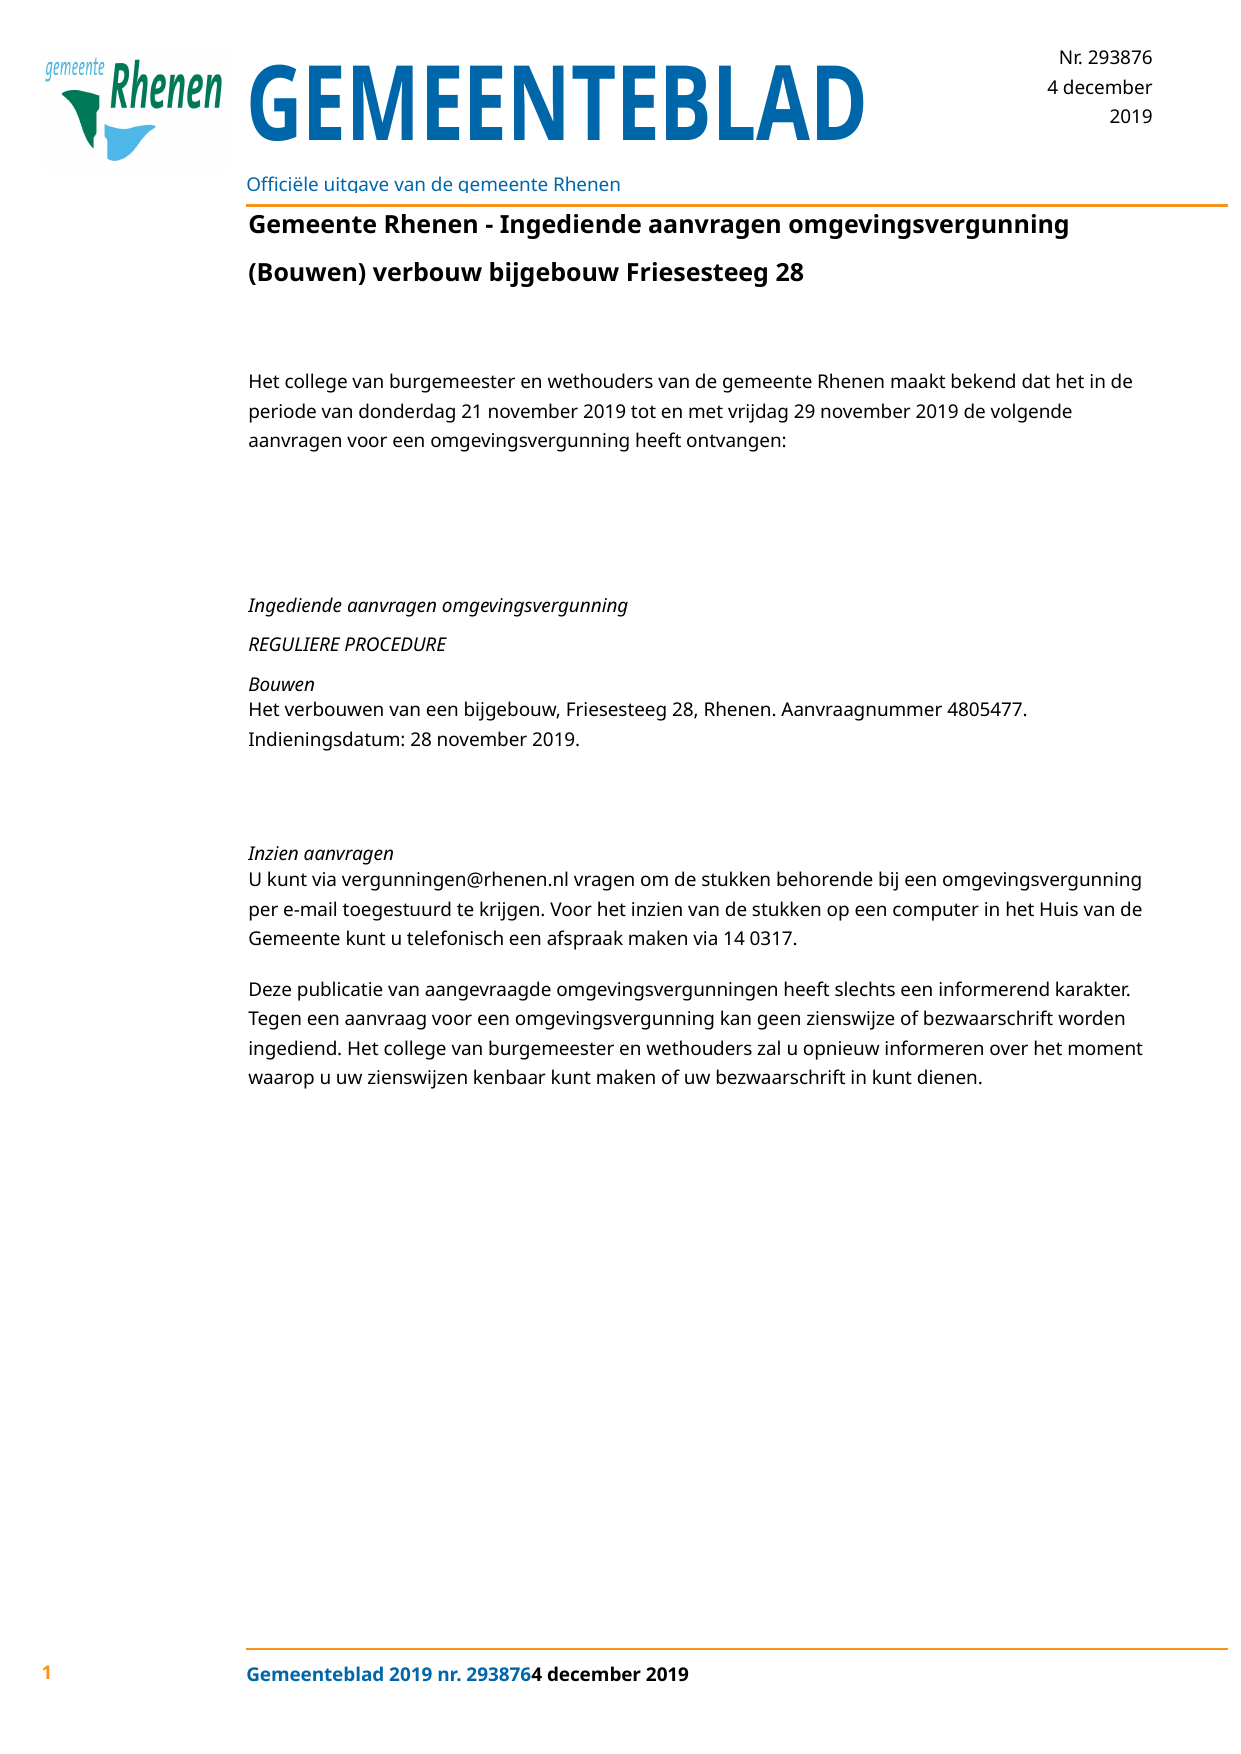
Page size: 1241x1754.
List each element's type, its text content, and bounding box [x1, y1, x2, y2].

text Inzien aanvragen [248, 841, 1152, 866]
text Het college van burgemeester en wethouders van de gemeente Rhenen maakt bekend dat het in de periode van donderdag 21 november 2019 tot en met vrijdag 29 november 2019 de volgende aanvragen voor een omgevingsvergunning heeft ontvangen: [248, 368, 1152, 453]
text REGULIERE PROCEDURE [248, 632, 1152, 657]
text Gemeente Rhenen - Ingediende aanvragen omgevingsvergunning (Bouwen) verbouw bijgebouw Friesesteeg 28 [248, 207, 1152, 288]
picture [41, 47, 231, 172]
text Het verbouwen van een bijgebouw, Friesesteeg 28, Rhenen. Aanvraagnummer 4805477. Indieningsdatum: 28 november 2019. [248, 697, 1152, 752]
text Deze publicatie van aangevraagde omgevingsvergunningen heeft slechts een informerend karakter. Tegen een aanvraag voor een omgevingsvergunning kan geen zienswijze of bezwaarschrift worden ingediend. Het college van burgemeester en wethouders zal u opnieuw informeren over het moment waarop u uw zienswijzen kenbaar kunt maken of uw bezwaarschrift in kunt dienen. [248, 976, 1152, 1090]
text Bouwen [248, 671, 1152, 697]
text Ingediende aanvragen omgevingsvergunning [248, 592, 1152, 618]
text U kunt via vergunningen@rhenen.nl vragen om de stukken behorende bij een omgevingsvergunning per e-mail toegestuurd te krijgen. Voor het inzien van de stukken op een computer in het Huis van de Gemeente kunt u telefonisch een afspraak maken via 14 0317. [248, 866, 1152, 951]
